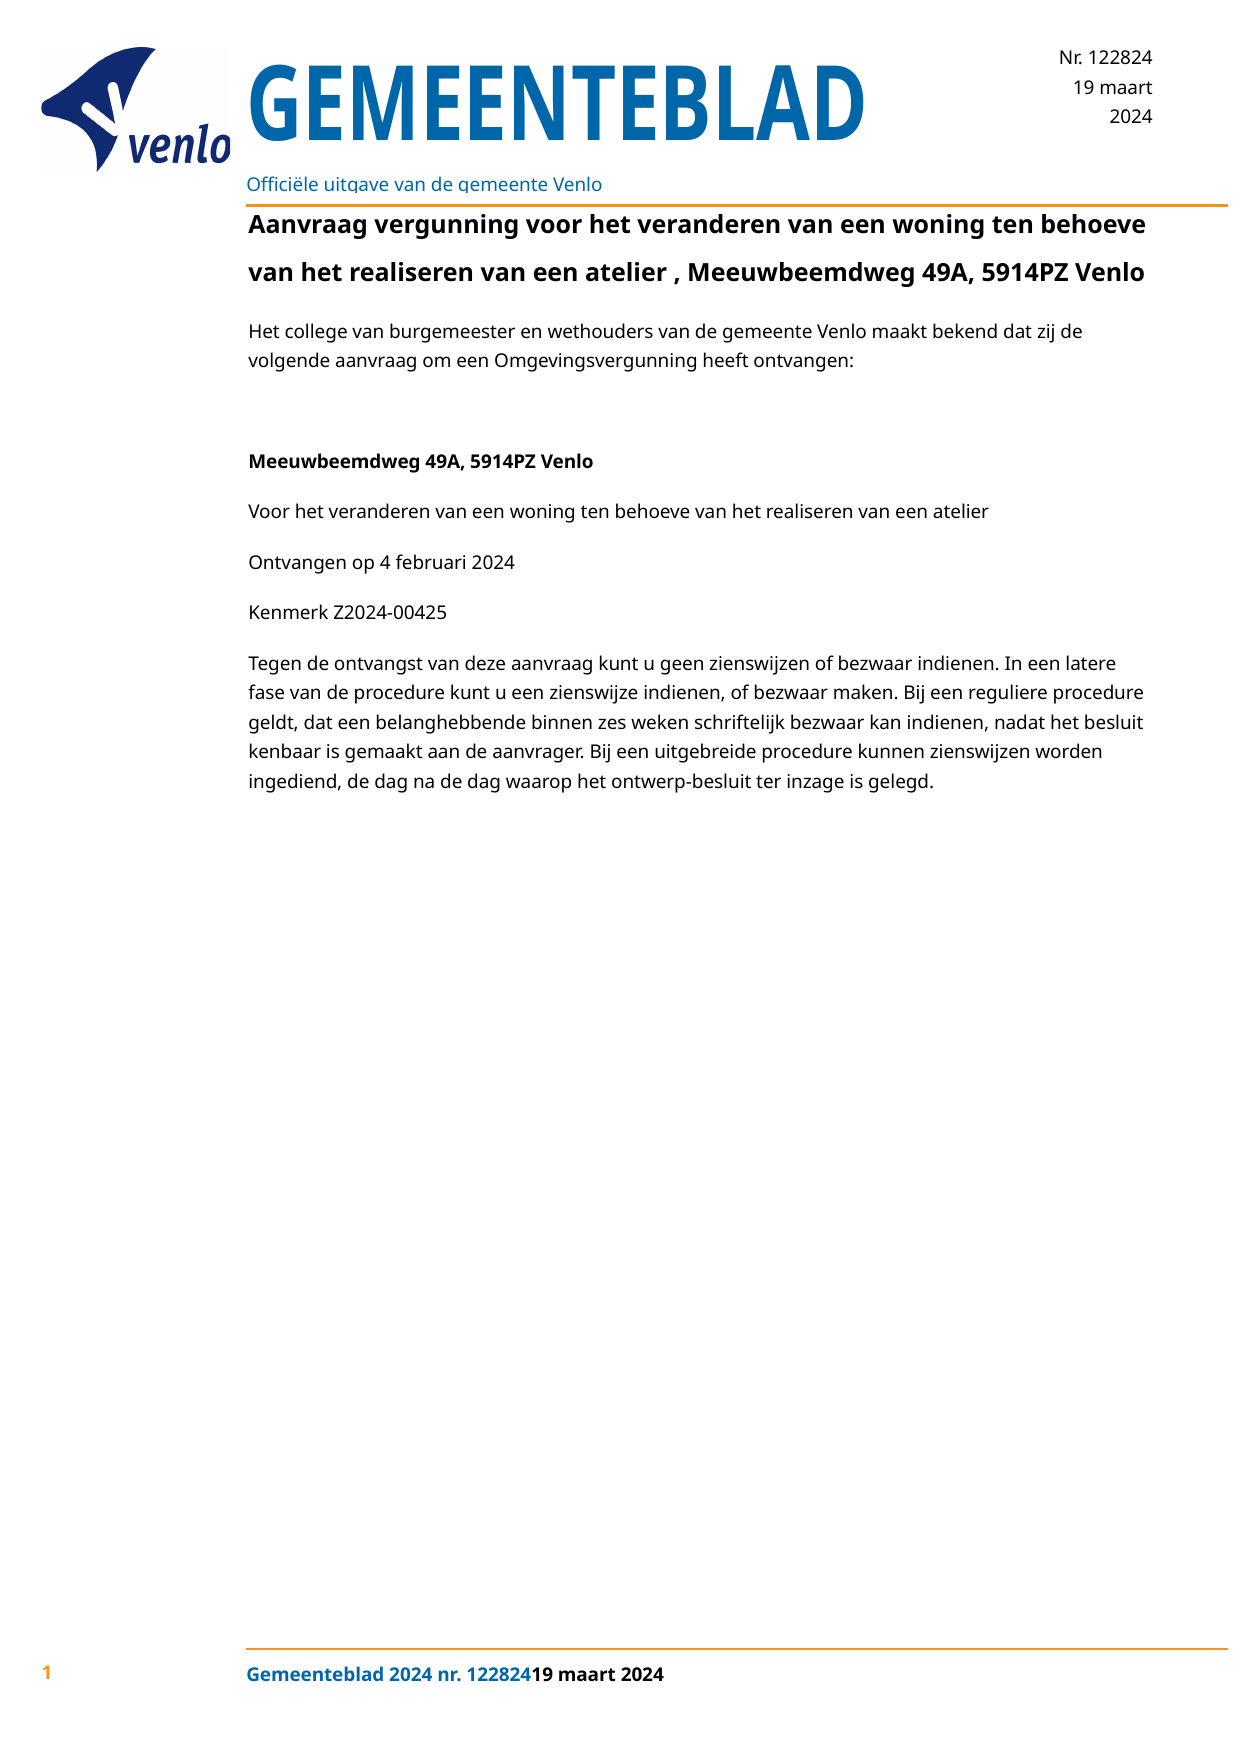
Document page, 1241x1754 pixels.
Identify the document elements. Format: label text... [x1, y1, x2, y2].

text Kenmerk Z2024-00425 [248, 599, 1152, 625]
text Voor het veranderen van een woning ten behoeve van het realiseren van een atelier [248, 499, 1152, 524]
text Ontvangen op 4 februari 2024 [248, 549, 1152, 575]
text Het college van burgemeester en wethouders van de gemeente Venlo maakt bekend dat zij de volgende aanvraag om een Omgevingsvergunning heeft ontvangen: [248, 318, 1152, 373]
text Aanvraag vergunning voor het veranderen van een woning ten behoeve van het realiseren van een atelier , Meeuwbeemdweg 49A, 5914PZ Venlo [248, 207, 1152, 288]
picture [41, 47, 231, 172]
text Tegen de ontvangst van deze aanvraag kunt u geen zienswijzen of bezwaar indienen. In een latere fase van de procedure kunt u een zienswijze indienen, of bezwaar maken. Bij een reguliere procedure geldt, dat een belanghebbende binnen zes weken schriftelijk bezwaar kan indienen, nadat het besluit kenbaar is gemaakt aan de aanvrager. Bij een uitgebreide procedure kunnen zienswijzen worden ingediend, de dag na de dag waarop het ontwerp-besluit ter inzage is gelegd. [248, 650, 1152, 794]
text Meeuwbeemdweg 49A, 5914PZ Venlo [248, 448, 1152, 474]
